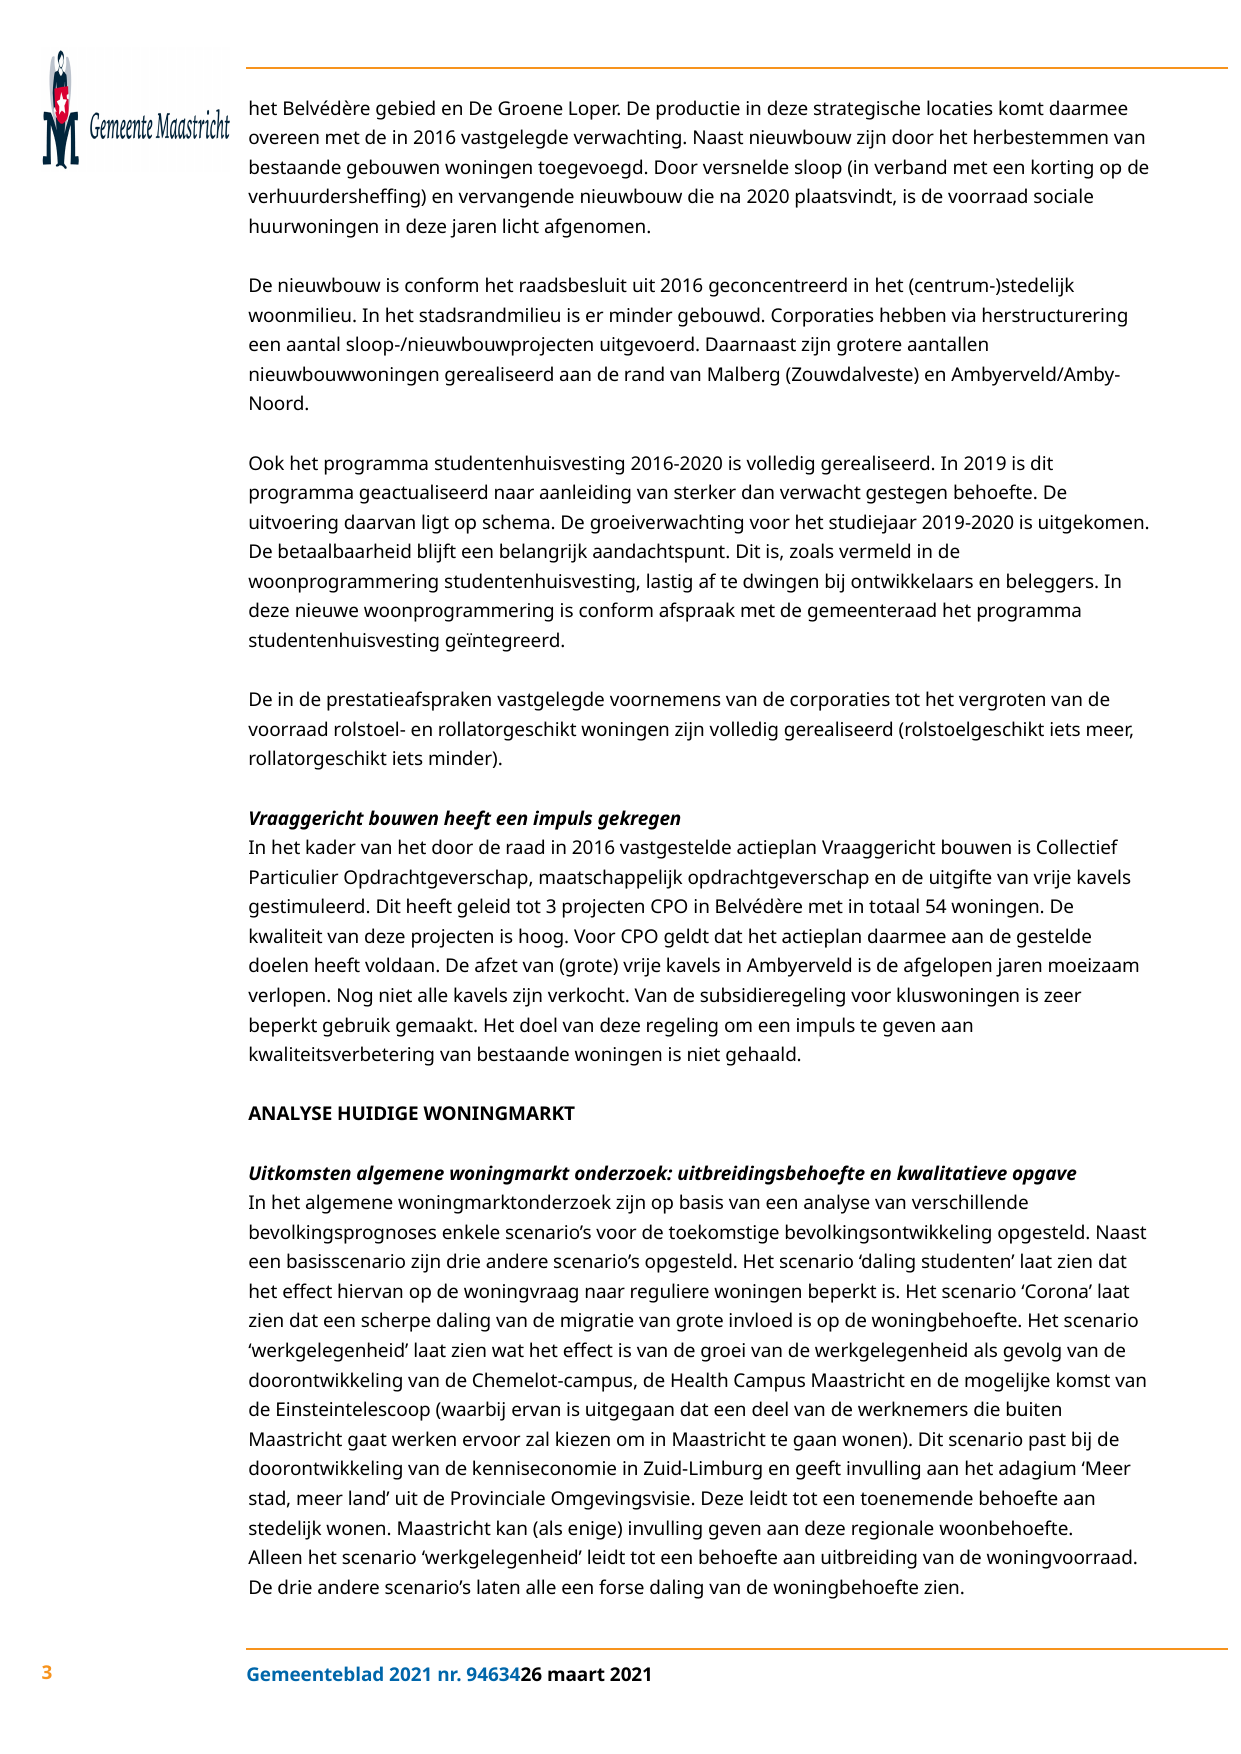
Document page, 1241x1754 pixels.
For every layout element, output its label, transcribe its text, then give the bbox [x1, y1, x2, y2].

text Alleen het scenario ‘werkgelegenheid’ leidt tot een behoefte aan uitbreiding van de woningvoorraad. De drie andere scenario’s laten alle een forse daling van de woningbehoefte zien. [248, 1544, 1152, 1600]
text ANALYSE HUIDIGE WONINGMARKT [248, 1101, 1152, 1126]
text Ook het programma studentenhuisvesting 2016-2020 is volledig gerealiseerd. In 2019 is dit programma geactualiseerd naar aanleiding van sterker dan verwacht gestegen behoefte. De uitvoering daarvan ligt op schema. De groeiverwachting voor het studiejaar 2019-2020 is uitgekomen. De betaalbaarheid blijft een belangrijk aandachtspunt. Dit is, zoals vermeld in de woonprogrammering studentenhuisvesting, lastig af te dwingen bij ontwikkelaars en beleggers. In deze nieuwe woonprogrammering is conform afspraak met de gemeenteraad het programma studentenhuisvesting geïntegreerd. [248, 450, 1152, 653]
text De nieuwbouw is conform het raadsbesluit uit 2016 geconcentreerd in het (centrum-)stedelijk woonmilieu. In het stadsrandmilieu is er minder gebouwd. Corporaties hebben via herstructurering een aantal sloop-/nieuwbouwprojecten uitgevoerd. Daarnaast zijn grotere aantallen nieuwbouwwoningen gerealiseerd aan de rand van Malberg (Zouwdalveste) en Ambyerveld/Amby-Noord. [248, 272, 1152, 416]
text het Belvédère gebied en De Groene Loper. De productie in deze strategische locaties komt daarmee overeen met de in 2016 vastgelegde verwachting. Naast nieuwbouw zijn door het herbestemmen van bestaande gebouwen woningen toegevoegd. Door versnelde sloop (in verband met een korting op de verhuurdersheffing) en vervangende nieuwbouw die na 2020 plaatsvindt, is de voorraad sociale huurwoningen in deze jaren licht afgenomen. [248, 95, 1152, 239]
text In het kader van het door de raad in 2016 vastgestelde actieplan Vraaggericht bouwen is Collectief Particulier Opdrachtgeverschap, maatschappelijk opdrachtgeverschap en de uitgifte van vrije kavels gestimuleerd. Dit heeft geleid tot 3 projecten CPO in Belvédère met in totaal 54 woningen. De kwaliteit van deze projecten is hoog. Voor CPO geldt dat het actieplan daarmee aan de gestelde doelen heeft voldaan. De afzet van (grote) vrije kavels in Ambyerveld is de afgelopen jaren moeizaam verlopen. Nog niet alle kavels zijn verkocht. Van de subsidieregeling voor kluswoningen is zeer beperkt gebruik gemaakt. Het doel van deze regeling om een impuls te geven aan kwaliteitsverbetering van bestaande woningen is niet gehaald. [248, 834, 1152, 1067]
text Vraaggericht bouwen heeft een impuls gekregen [248, 805, 1152, 831]
text In het algemene woningmarktonderzoek zijn op basis van een analyse van verschillende bevolkingsprognoses enkele scenario’s voor de toekomstige bevolkingsontwikkeling opgesteld. Naast een basisscenario zijn drie andere scenario’s opgesteld. Het scenario ‘daling studenten’ laat zien dat het effect hiervan op de woningvraag naar reguliere woningen beperkt is. Het scenario ‘Corona’ laat zien dat een scherpe daling van de migratie van grote invloed is op de woningbehoefte. Het scenario ‘werkgelegenheid’ laat zien wat het effect is van de groei van de werkgelegenheid als gevolg van de doorontwikkeling van de Chemelot-campus, de Health Campus Maastricht en de mogelijke komst van de Einsteintelescoop (waarbij ervan is uitgegaan dat een deel van de werknemers die buiten Maastricht gaat werken ervoor zal kiezen om in Maastricht te gaan wonen). Dit scenario past bij de doorontwikkeling van de kenniseconomie in Zuid-Limburg en geeft invulling aan het adagium ‘Meer stad, meer land’ uit de Provinciale Omgevingsvisie. Deze leidt tot een toenemende behoefte aan stedelijk wonen. Maastricht kan (als enige) invulling geven aan deze regionale woonbehoefte. [248, 1189, 1152, 1541]
text De in de prestatieafspraken vastgelegde voornemens van de corporaties tot het vergroten van de voorraad rolstoel- en rollatorgeschikt woningen zijn volledig gerealiseerd (rolstoelgeschikt iets meer, rollatorgeschikt iets minder). [248, 686, 1152, 771]
text Uitkomsten algemene woningmarkt onderzoek: uitbreidingsbehoefte en kwalitatieve opgave [248, 1160, 1152, 1186]
picture [41, 47, 231, 172]
